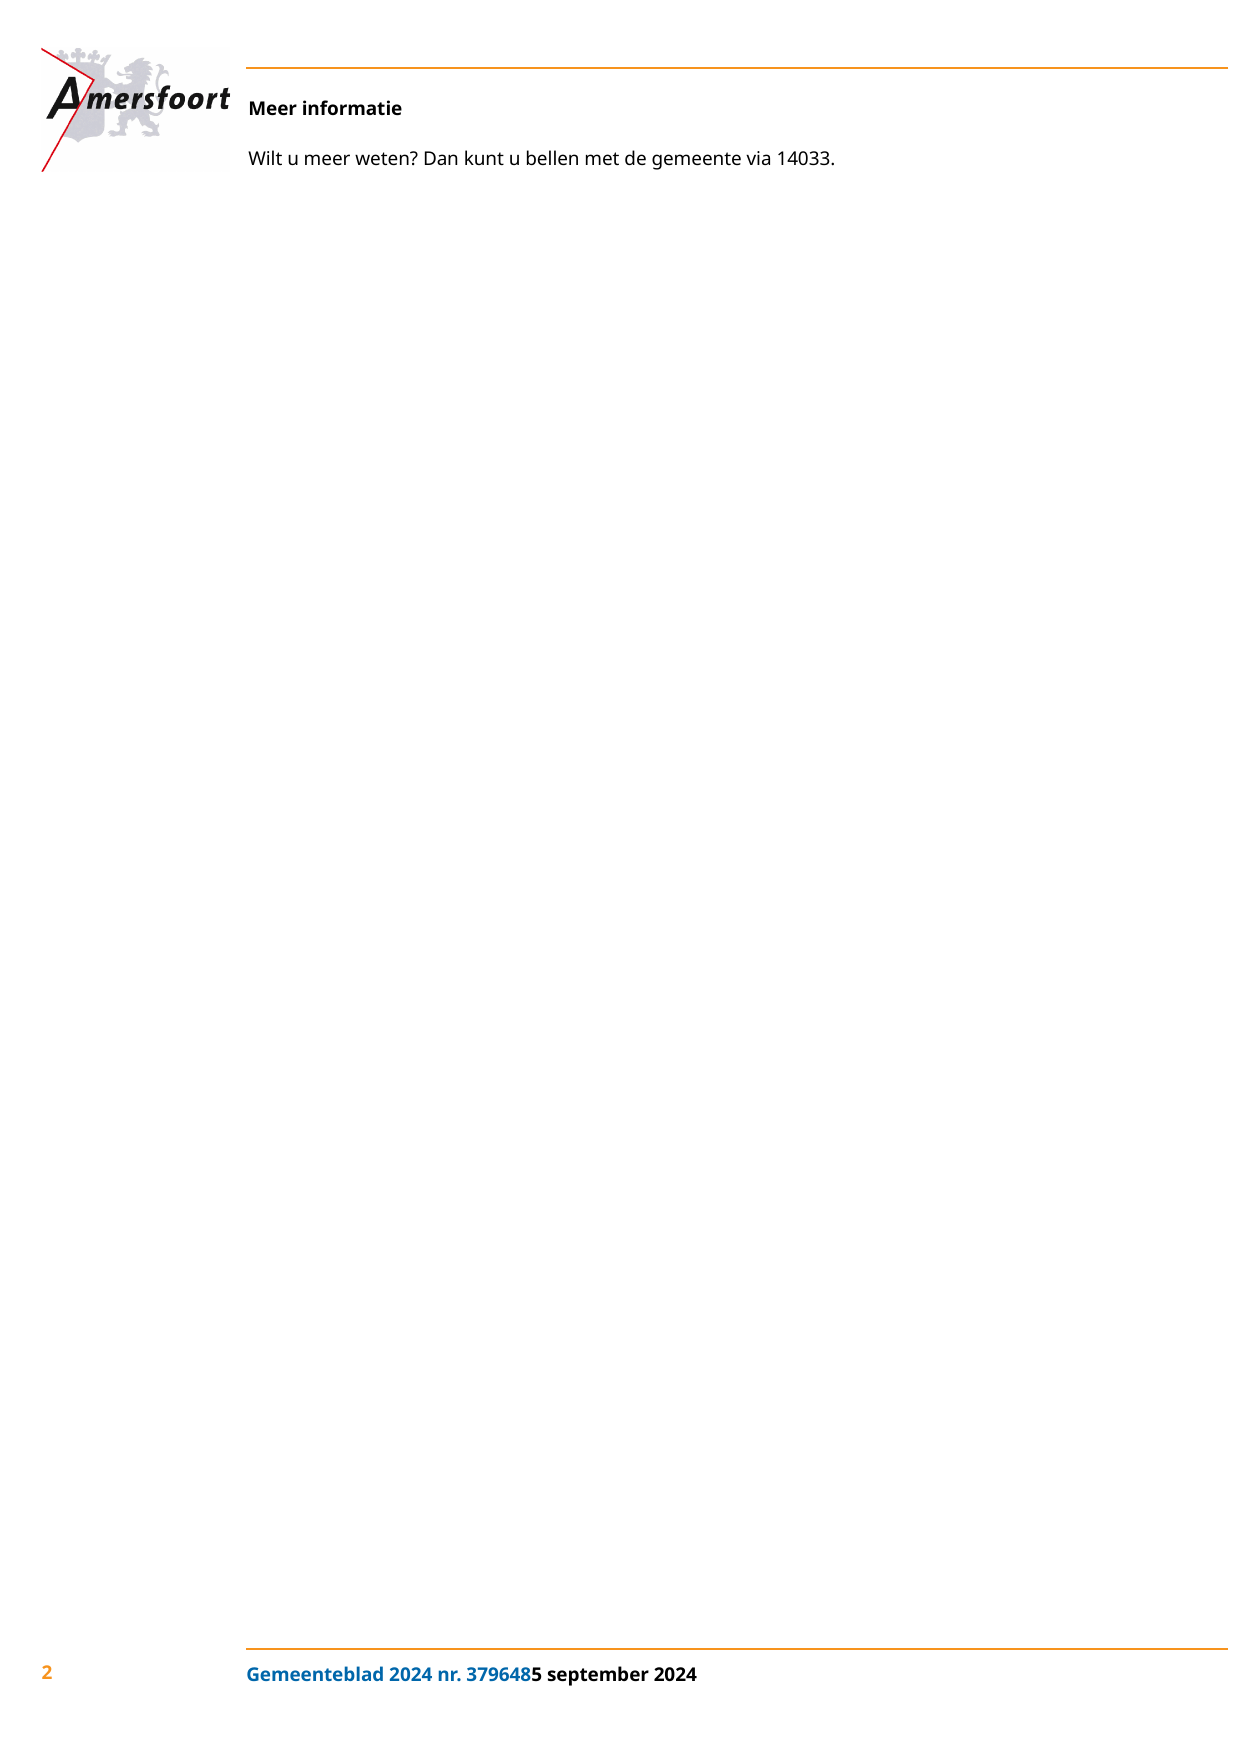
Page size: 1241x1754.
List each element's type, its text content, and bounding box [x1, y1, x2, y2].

text Wilt u meer weten? Dan kunt u bellen met de gemeente via 14033. [248, 145, 1152, 171]
picture [41, 47, 231, 172]
text Meer informatie [248, 95, 1152, 121]
